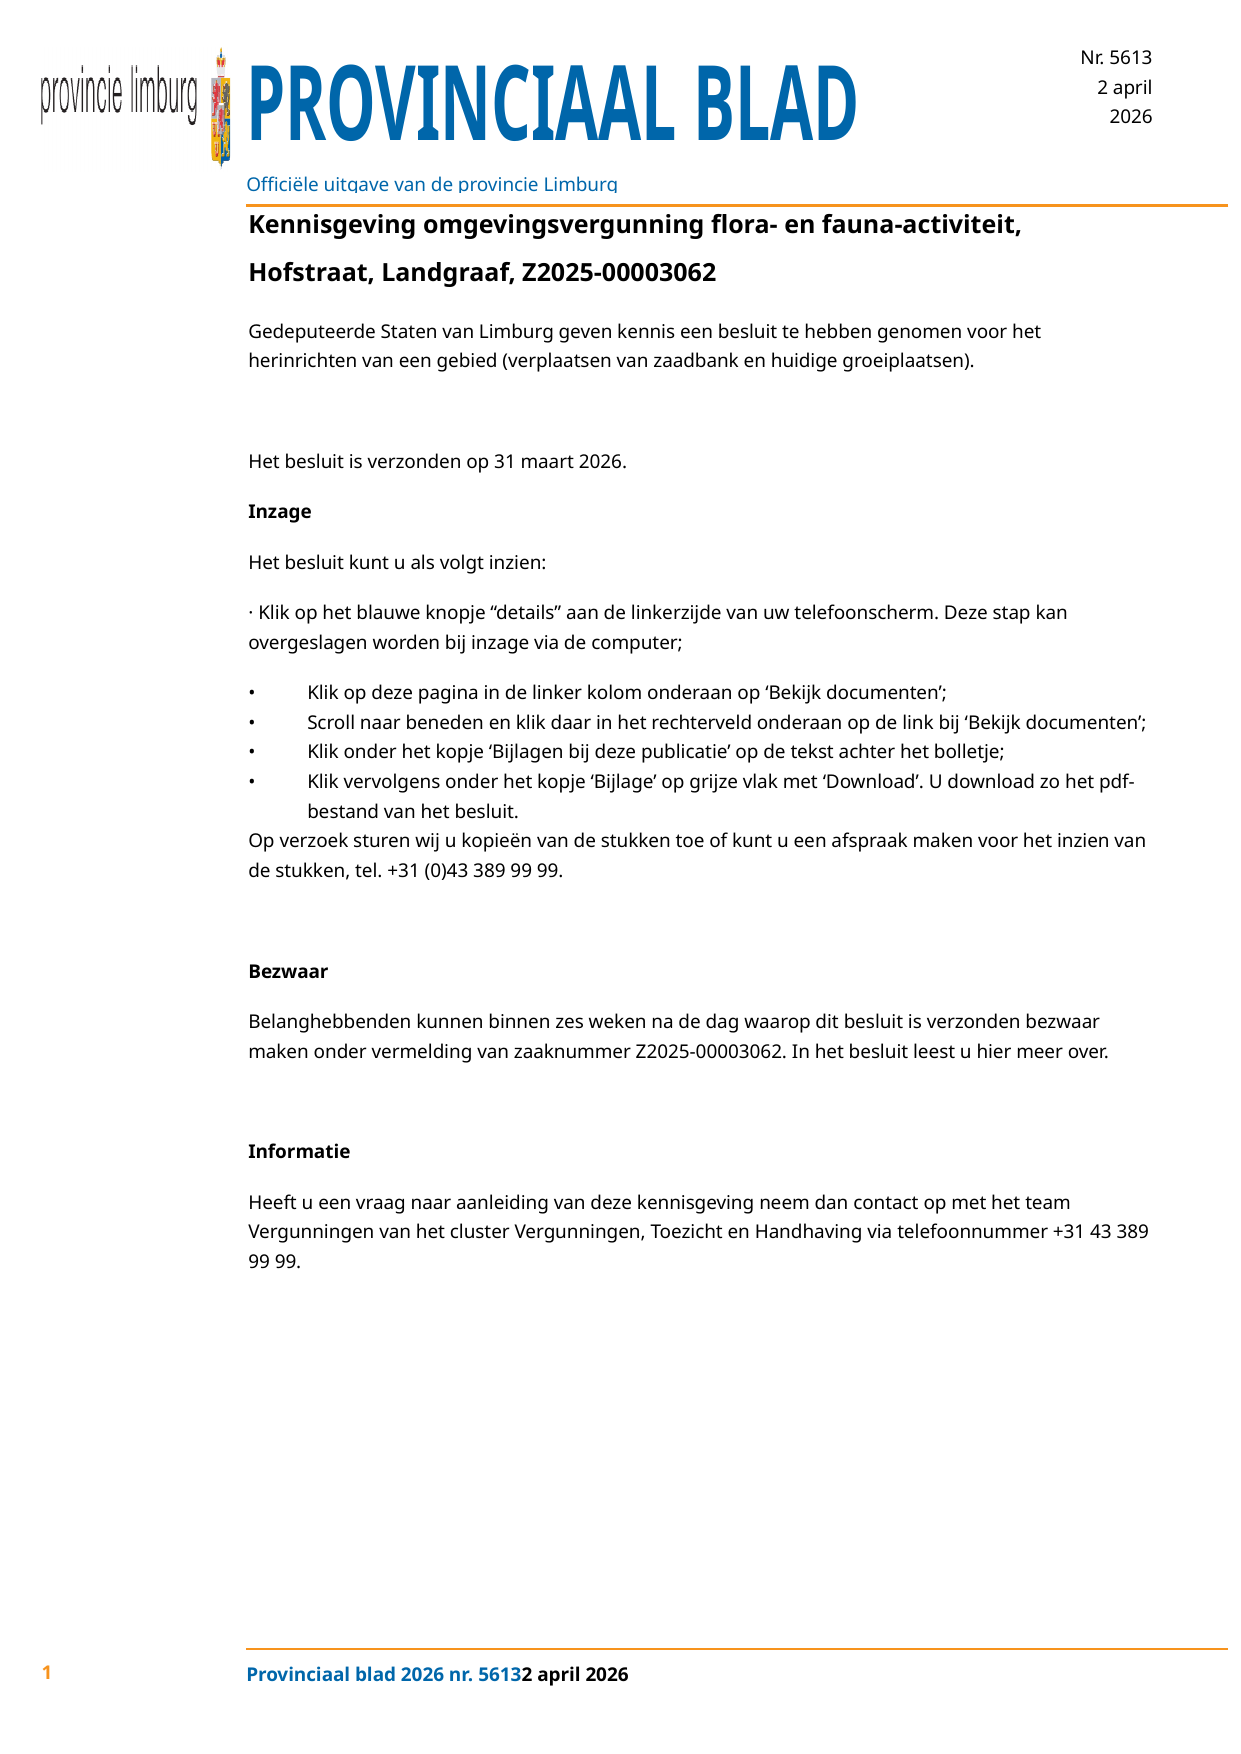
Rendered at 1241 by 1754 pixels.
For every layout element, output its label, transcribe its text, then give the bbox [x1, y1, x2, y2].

text Informatie [248, 1139, 1152, 1164]
text Belanghebbenden kunnen binnen zes weken na de dag waarop dit besluit is verzonden bezwaar maken onder vermelding van zaaknummer Z2025-00003062. In het besluit leest u hier meer over. [248, 1008, 1152, 1064]
text Heeft u een vraag naar aanleiding van deze kennisgeving neem dan contact op met het team Vergunningen van het cluster Vergunningen, Toezicht en Handhaving via telefoonnummer +31 43 389 99 99. [248, 1189, 1152, 1274]
text · Klik op het blauwe knopje “details” aan de linkerzijde van uw telefoonscherm. Deze stap kan overgeslagen worden bij inzage via de computer; [248, 599, 1152, 655]
list Klik onder het kopje ‘Bijlagen bij deze publicatie’ op de tekst achter het bolletje; [248, 739, 1152, 764]
text Gedeputeerde Staten van Limburg geven kennis een besluit te hebben genomen voor het herinrichten van een gebied (verplaatsen van zaadbank en huidige groeiplaatsen). [248, 318, 1152, 373]
text Bezwaar [248, 958, 1152, 984]
list Scroll naar beneden en klik daar in het rechterveld onderaan op de link bij ‘Bekijk documenten’; [248, 709, 1152, 735]
text Het besluit is verzonden op 31 maart 2026. [248, 448, 1152, 474]
picture [41, 47, 231, 172]
text Op verzoek sturen wij u kopieën van de stukken toe of kunt u een afspraak maken voor het inzien van de stukken, tel. +31 (0)43 389 99 99. [248, 827, 1152, 883]
text Kennisgeving omgevingsvergunning flora- en fauna-activiteit, Hofstraat, Landgraaf, Z2025-00003062 [248, 207, 1152, 288]
list Klik op deze pagina in de linker kolom onderaan op ‘Bekijk documenten’; [248, 679, 1152, 705]
text Het besluit kunt u als volgt inzien: [248, 549, 1152, 575]
text Inzage [248, 499, 1152, 524]
list Klik vervolgens onder het kopje ‘Bijlage’ op grijze vlak met ‘Download’. U download zo het pdf-bestand van het besluit. [248, 768, 1152, 824]
